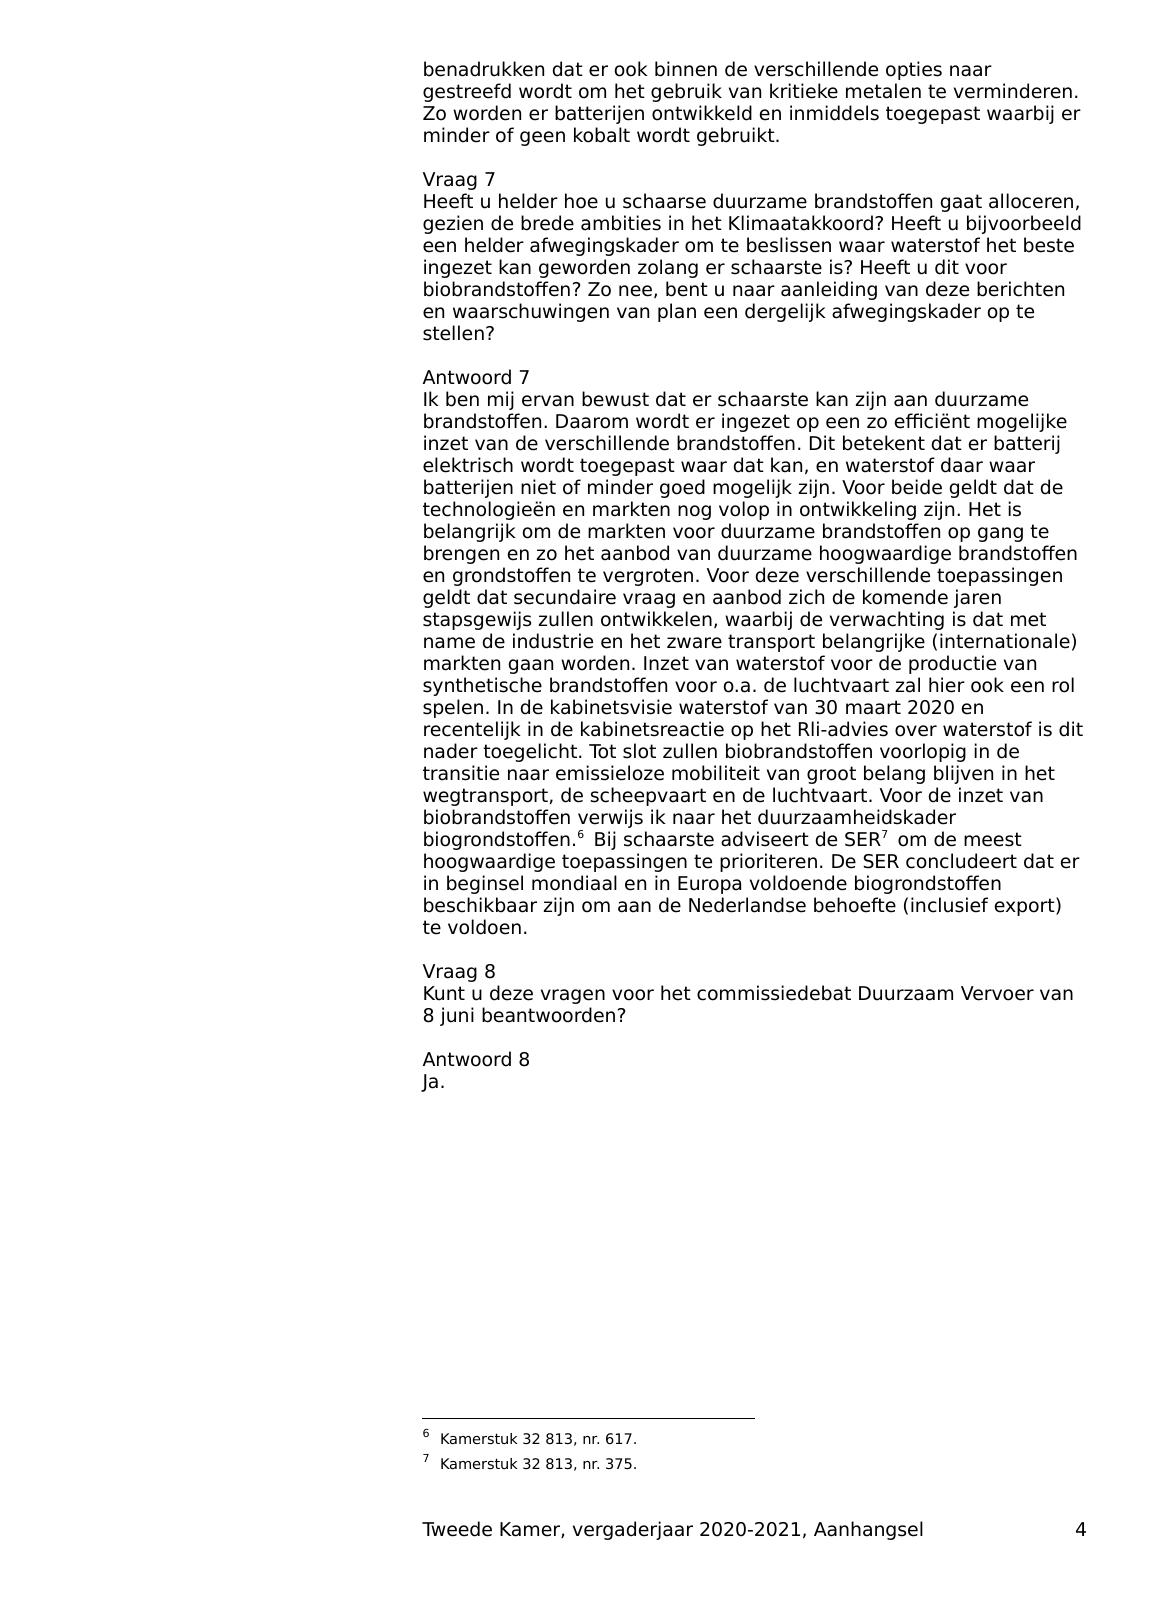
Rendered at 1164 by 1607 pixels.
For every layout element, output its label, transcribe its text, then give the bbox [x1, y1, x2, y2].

text Antwoord 7 [422, 367, 1087, 389]
text benadrukken dat er ook binnen de verschillende opties naar gestreefd wordt om het gebruik van kritieke metalen te verminderen. Zo worden er batterijen ontwikkeld en inmiddels toegepast waarbij er minder of geen kobalt wordt gebruikt. [422, 59, 1087, 147]
text Antwoord 8 [422, 1049, 1087, 1071]
text Ik ben mij ervan bewust dat er schaarste kan zijn aan duurzame brandstoffen. Daarom wordt er ingezet op een zo efficiënt mogelijke inzet van de verschillende brandstoffen. Dit betekent dat er batterij elektrisch wordt toegepast waar dat kan, en waterstof daar waar batterijen niet of minder goed mogelijk zijn. Voor beide geldt dat de technologieën en markten nog volop in ontwikkeling zijn. Het is belangrijk om de markten voor duurzame brandstoffen op gang te brengen en zo het aanbod van duurzame hoogwaardige brandstoffen en grondstoffen te vergroten. Voor deze verschillende toepassingen geldt dat secundaire vraag en aanbod zich de komende jaren stapsgewijs zullen ontwikkelen, waarbij de verwachting is dat met name de industrie en het zware transport belangrijke (internationale) markten gaan worden. Inzet van waterstof voor de productie van synthetische brandstoffen voor o.a. de luchtvaart zal hier ook een rol spelen. In de kabinetsvisie waterstof van 30 maart 2020 en recentelijk in de kabinetsreactie op het Rli-advies over waterstof is dit nader toegelicht. Tot slot zullen biobrandstoffen voorlopig in de transitie naar emissieloze mobiliteit van groot belang blijven in het wegtransport, de scheepvaart en de luchtvaart. Voor de inzet van biobrandstoffen verwijs ik naar het duurzaamheidskader biogrondstoffen. Bij schaarste adviseert de SER om de meest hoogwaardige toepassingen te prioriteren. De SER concludeert dat er in beginsel mondiaal en in Europa voldoende biogrondstoffen beschikbaar zijn om aan de Nederlandse behoefte (inclusief export) te voldoen. [422, 389, 1087, 939]
text Ja. [422, 1071, 1087, 1093]
text Vraag 8 [422, 961, 1087, 983]
text Heeft u helder hoe u schaarse duurzame brandstoffen gaat alloceren, gezien de brede ambities in het Klimaatakkoord? Heeft u bijvoorbeeld een helder afwegingskader om te beslissen waar waterstof het beste ingezet kan geworden zolang er schaarste is? Heeft u dit voor biobrandstoffen? Zo nee, bent u naar aanleiding van deze berichten en waarschuwingen van plan een dergelijk afwegingskader op te stellen? [422, 191, 1087, 345]
text Vraag 7 [422, 169, 1087, 191]
text Kamerstuk 32 813, nr. 375. [422, 1452, 1087, 1474]
text Kunt u deze vragen voor het commissiedebat Duurzaam Vervoer van 8 juni beantwoorden? [422, 983, 1087, 1027]
text Kamerstuk 32 813, nr. 617. [422, 1427, 1087, 1449]
